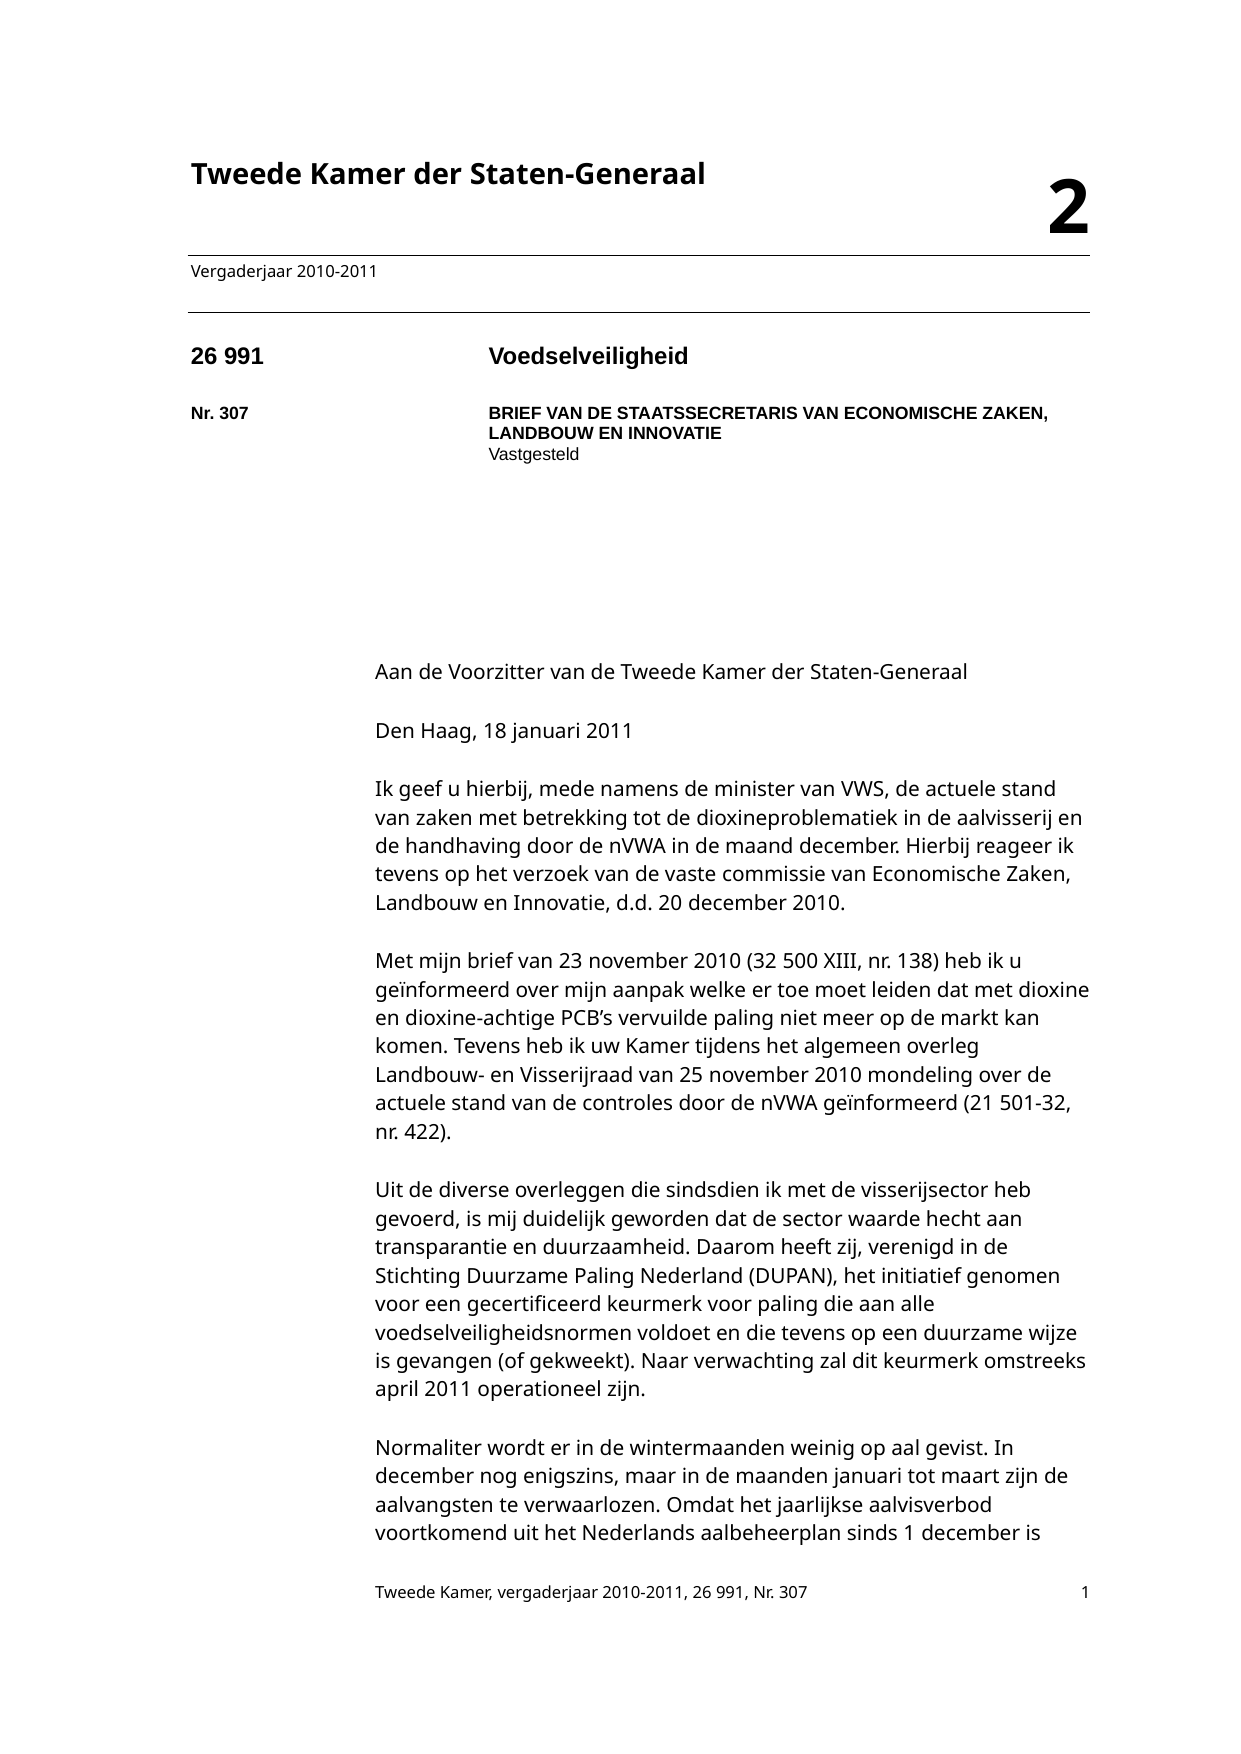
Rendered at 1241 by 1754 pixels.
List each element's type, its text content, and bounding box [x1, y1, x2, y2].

table_header 2 [910, 150, 1090, 255]
text Met mijn brief van 23 november 2010 (32 500 XIII, nr. 138) heb ik u geïnformeerd over mijn aanpak welke er toe moet leiden dat met dioxine en dioxine-achtige PCB’s vervuilde paling niet meer op de markt kan komen. Tevens heb ik uw Kamer tijdens het algemeen overleg Landbouw- en Visserijraad van 25 november 2010 mondeling over de actuele stand van de controles door de nVWA geïnformeerd (21 501-32, nr. 422). [375, 946, 1090, 1145]
table_cell [485, 313, 1090, 339]
table_cell [485, 256, 1090, 312]
text Den Haag, 18 januari 2011 [375, 716, 1090, 744]
table_cell 26 991 [188, 339, 485, 399]
table_cell Voedselveiligheid [485, 339, 1090, 399]
table_cell Vergaderjaar 2010-2011 [188, 256, 485, 312]
text Uit de diverse overleggen die sindsdien ik met de visserijsector heb gevoerd, is mij duidelijk geworden dat de sector waarde hecht aan transparantie en duurzaamheid. Daarom heeft zij, verenigd in de Stichting Duurzame Paling Nederland (DUPAN), het initiatief genomen voor een gecertificeerd keurmerk voor paling die aan alle voedselveiligheidsnormen voldoet en die tevens op een duurzame wijze is gevangen (of gekweekt). Naar verwachting zal dit keurmerk omstreeks april 2011 operationeel zijn. [375, 1175, 1090, 1403]
table_cell Nr. 307 [188, 399, 485, 539]
table_cell [188, 313, 485, 339]
text Normaliter wordt er in de wintermaanden weinig op aal gevist. In december nog enigszins, maar in de maanden januari tot maart zijn de aalvangsten te verwaarlozen. Omdat het jaarlijkse aalvisverbod voortkomend uit het Nederlands aalbeheerplan sinds 1 december is [375, 1433, 1090, 1547]
table_cell BRIEF VAN DE STAATSSECRETARIS VAN ECONOMISCHE ZAKEN, LANDBOUW EN INNOVATIE Vastgesteld [485, 399, 1090, 539]
text Ik geef u hierbij, mede namens de minister van VWS, de actuele stand van zaken met betrekking tot de dioxineproblematiek in de aalvisserij en de handhaving door de nVWA in de maand december. Hierbij reageer ik tevens op het verzoek van de vaste commissie van Economische Zaken, Landbouw en Innovatie, d.d. 20 december 2010. [375, 774, 1090, 916]
text Aan de Voorzitter van de Tweede Kamer der Staten-Generaal [375, 657, 1090, 686]
table_header Tweede Kamer der Staten-Generaal [188, 150, 909, 255]
